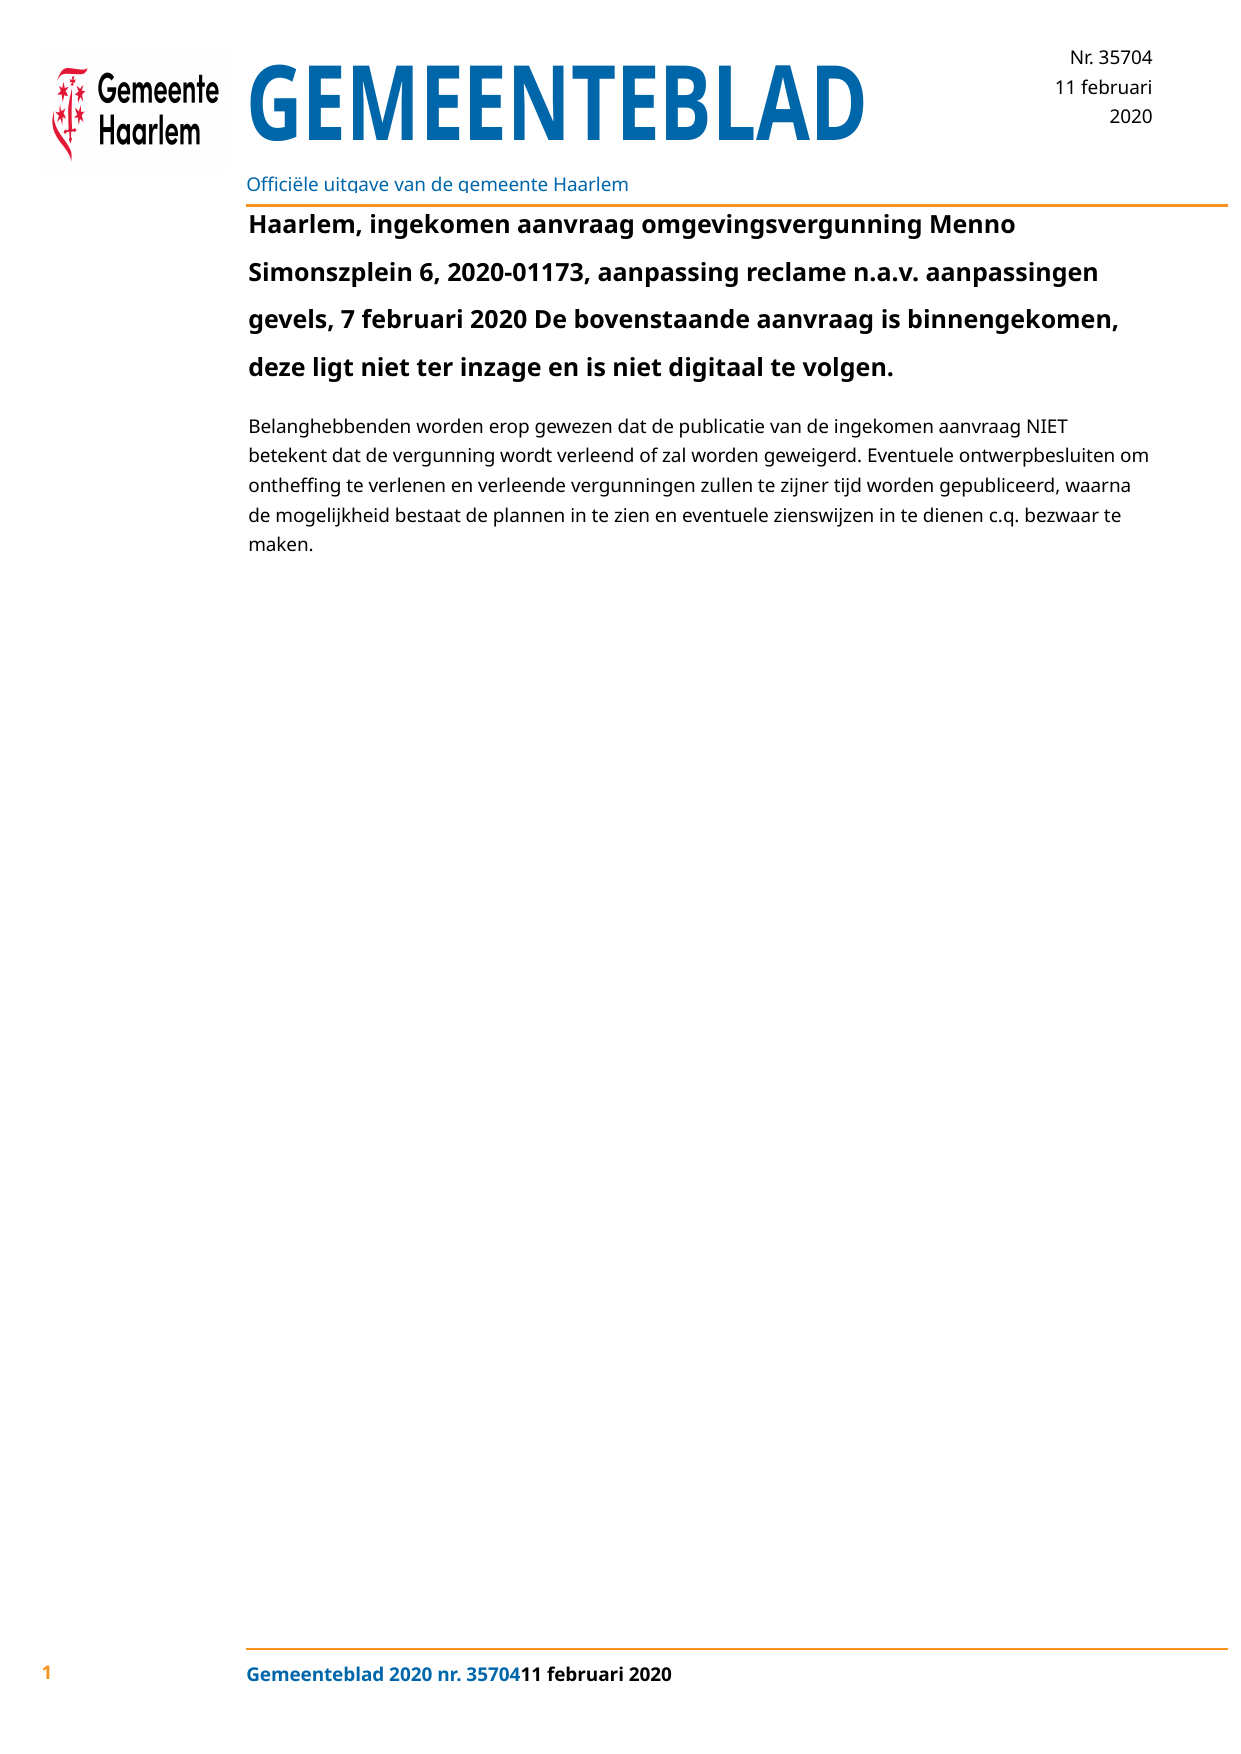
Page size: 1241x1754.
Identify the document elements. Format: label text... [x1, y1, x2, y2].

text Belanghebbenden worden erop gewezen dat de publicatie van de ingekomen aanvraag NIET betekent dat de vergunning wordt verleend of zal worden geweigerd. Eventuele ontwerpbesluiten om ontheffing te verlenen en verleende vergunningen zullen te zijner tijd worden gepubliceerd, waarna de mogelijkheid bestaat de plannen in te zien en eventuele zienswijzen in te dienen c.q. bezwaar te maken. [248, 413, 1152, 557]
picture [41, 47, 231, 172]
text Haarlem, ingekomen aanvraag omgevingsvergunning Menno Simonszplein 6, 2020-01173, aanpassing reclame n.a.v. aanpassingen gevels, 7 februari 2020 De bovenstaande aanvraag is binnengekomen, deze ligt niet ter inzage en is niet digitaal te volgen. [248, 207, 1152, 384]
